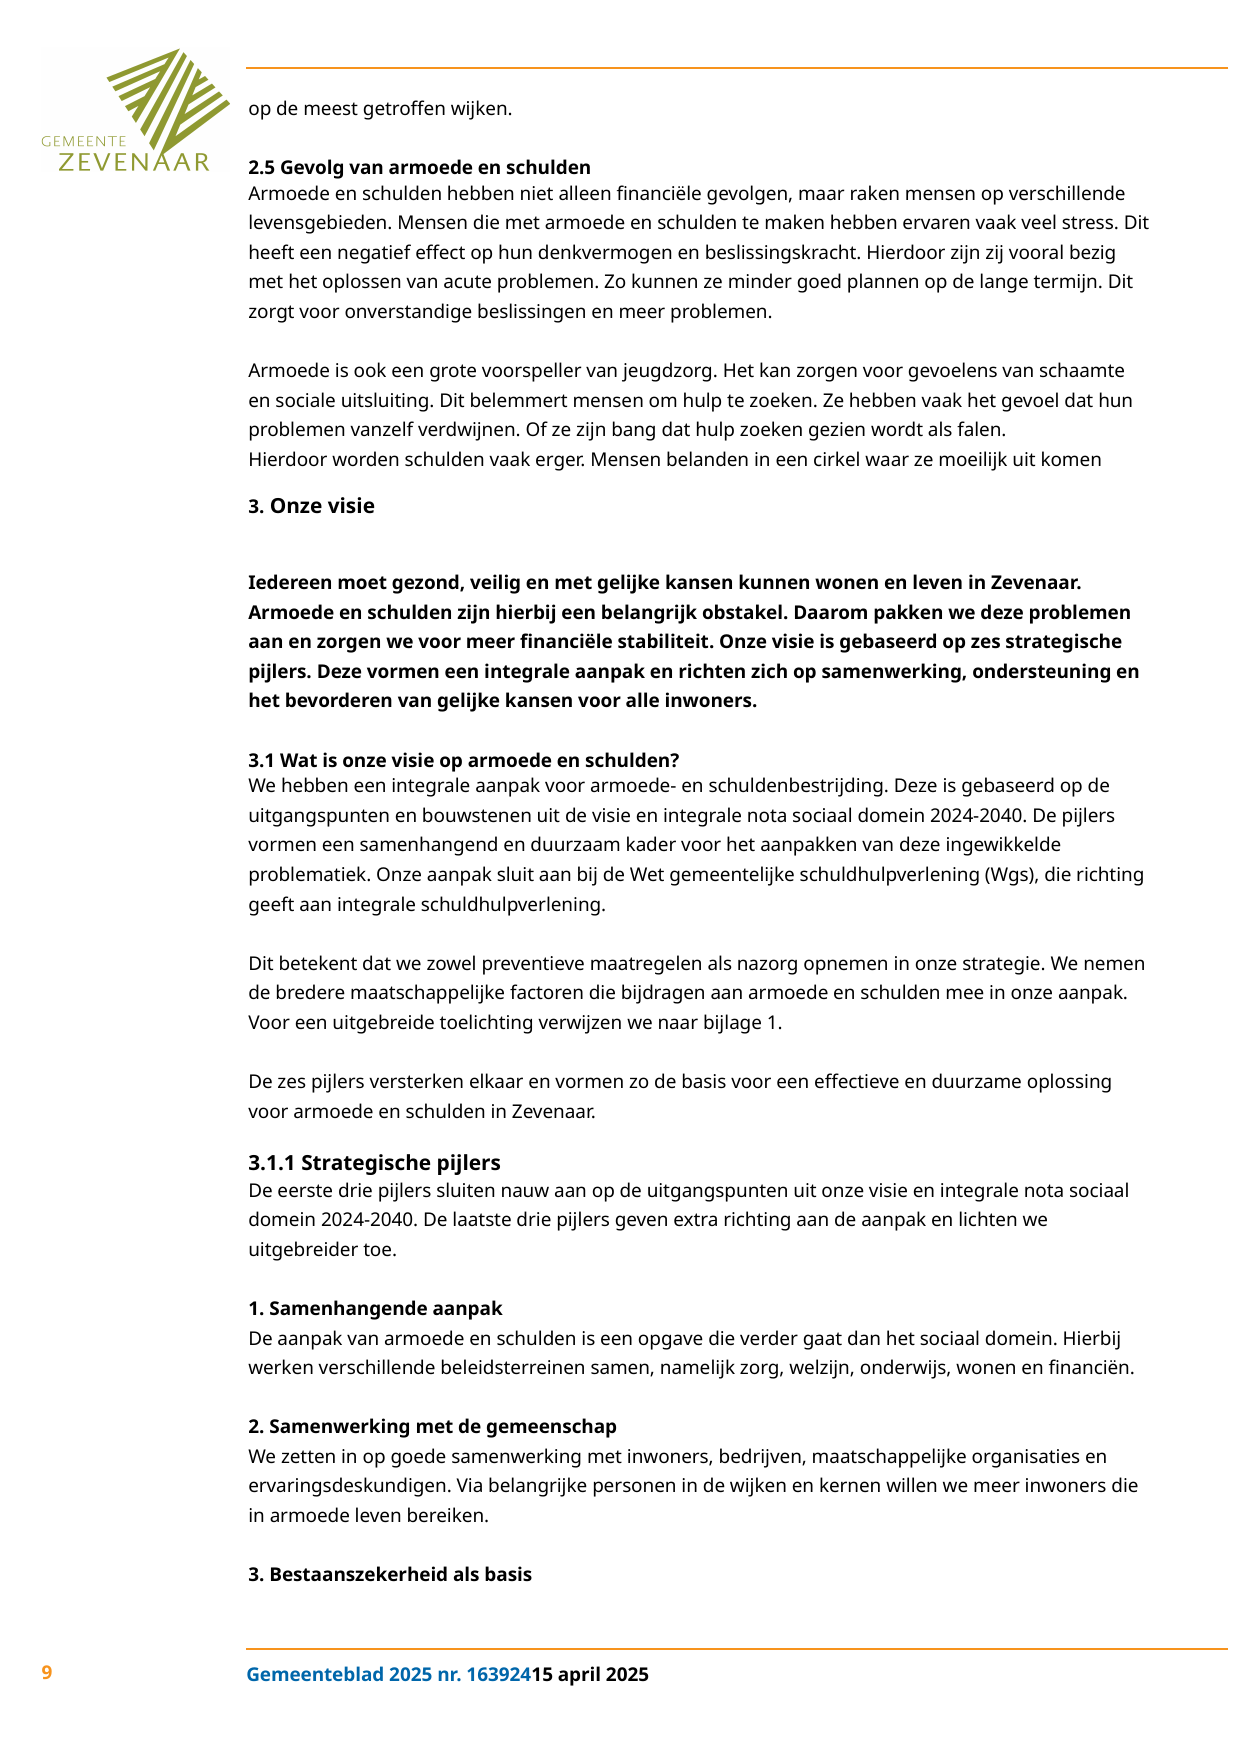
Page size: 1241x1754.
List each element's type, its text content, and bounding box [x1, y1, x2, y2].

text Armoede is ook een grote voorspeller van jeugdzorg. Het kan zorgen voor gevoelens van schaamte en sociale uitsluiting. Dit belemmert mensen om hulp te zoeken. Ze hebben vaak het gevoel dat hun problemen vanzelf verdwijnen. Of ze zijn bang dat hulp zoeken gezien wordt als falen. [248, 357, 1152, 442]
text op de meest getroffen wijken. [248, 95, 1152, 121]
text Dit betekent dat we zowel preventieve maatregelen als nazorg opnemen in onze strategie. We nemen de bredere maatschappelijke factoren die bijdragen aan armoede en schulden mee in onze aanpak. Voor een uitgebreide toelichting verwijzen we naar bijlage 1. [248, 950, 1152, 1035]
text We zetten in op goede samenwerking met inwoners, bedrijven, maatschappelijke organisaties en ervaringsdeskundigen. Via belangrijke personen in de wijken en kernen willen we meer inwoners die in armoede leven bereiken. [248, 1443, 1152, 1528]
text 2.5 Gevolg van armoede en schulden [248, 154, 1152, 180]
text Iedereen moet gezond, veilig en met gelijke kansen kunnen wonen en leven in Zevenaar. Armoede en schulden zijn hierbij een belangrijk obstakel. Daarom pakken we deze problemen aan en zorgen we voor meer financiële stabiliteit. Onze visie is gebaseerd op zes strategische pijlers. Deze vormen een integrale aanpak en richten zich op samenwerking, ondersteuning en het bevorderen van gelijke kansen voor alle inwoners. [248, 569, 1152, 713]
text Hierdoor worden schulden vaak erger. Mensen belanden in een cirkel waar ze moeilijk uit komen [248, 446, 1152, 472]
text We hebben een integrale aanpak voor armoede- en schuldenbestrijding. Deze is gebaseerd op de uitgangspunten en bouwstenen uit de visie en integrale nota sociaal domein 2024-2040. De pijlers vormen een samenhangend en duurzaam kader voor het aanpakken van deze ingewikkelde problematiek. Onze aanpak sluit aan bij de Wet gemeentelijke schuldhulpverlening (Wgs), die richting geeft aan integrale schuldhulpverlening. [248, 772, 1152, 917]
text 3. Bestaanszekerheid als basis [248, 1561, 1152, 1587]
picture [41, 47, 231, 172]
text 3.1.1 Strategische pijlers [248, 1148, 1152, 1177]
text 2. Samenwerking met de gemeenschap [248, 1413, 1152, 1439]
text 1. Samenhangende aanpak [248, 1295, 1152, 1321]
text De eerste drie pijlers sluiten nauw aan op de uitgangspunten uit onze visie en integrale nota sociaal domein 2024-2040. De laatste drie pijlers geven extra richting aan de aanpak en lichten we uitgebreider toe. [248, 1177, 1152, 1262]
text De aanpak van armoede en schulden is een opgave die verder gaat dan het sociaal domein. Hierbij werken verschillende beleidsterreinen samen, namelijk zorg, welzijn, onderwijs, wonen en financiën. [248, 1325, 1152, 1380]
text Armoede en schulden hebben niet alleen financiële gevolgen, maar raken mensen op verschillende levensgebieden. Mensen die met armoede en schulden te maken hebben ervaren vaak veel stress. Dit heeft een negatief effect op hun denkvermogen en beslissingskracht. Hierdoor zijn zij vooral bezig met het oplossen van acute problemen. Zo kunnen ze minder goed plannen op de lange termijn. Dit zorgt voor onverstandige beslissingen en meer problemen. [248, 180, 1152, 324]
text 3.1 Wat is onze visie op armoede en schulden? [248, 747, 1152, 772]
text De zes pijlers versterken elkaar en vormen zo de basis voor een effectieve en duurzame oplossing voor armoede en schulden in Zevenaar. [248, 1068, 1152, 1124]
text 3. Onze visie [248, 492, 1152, 520]
